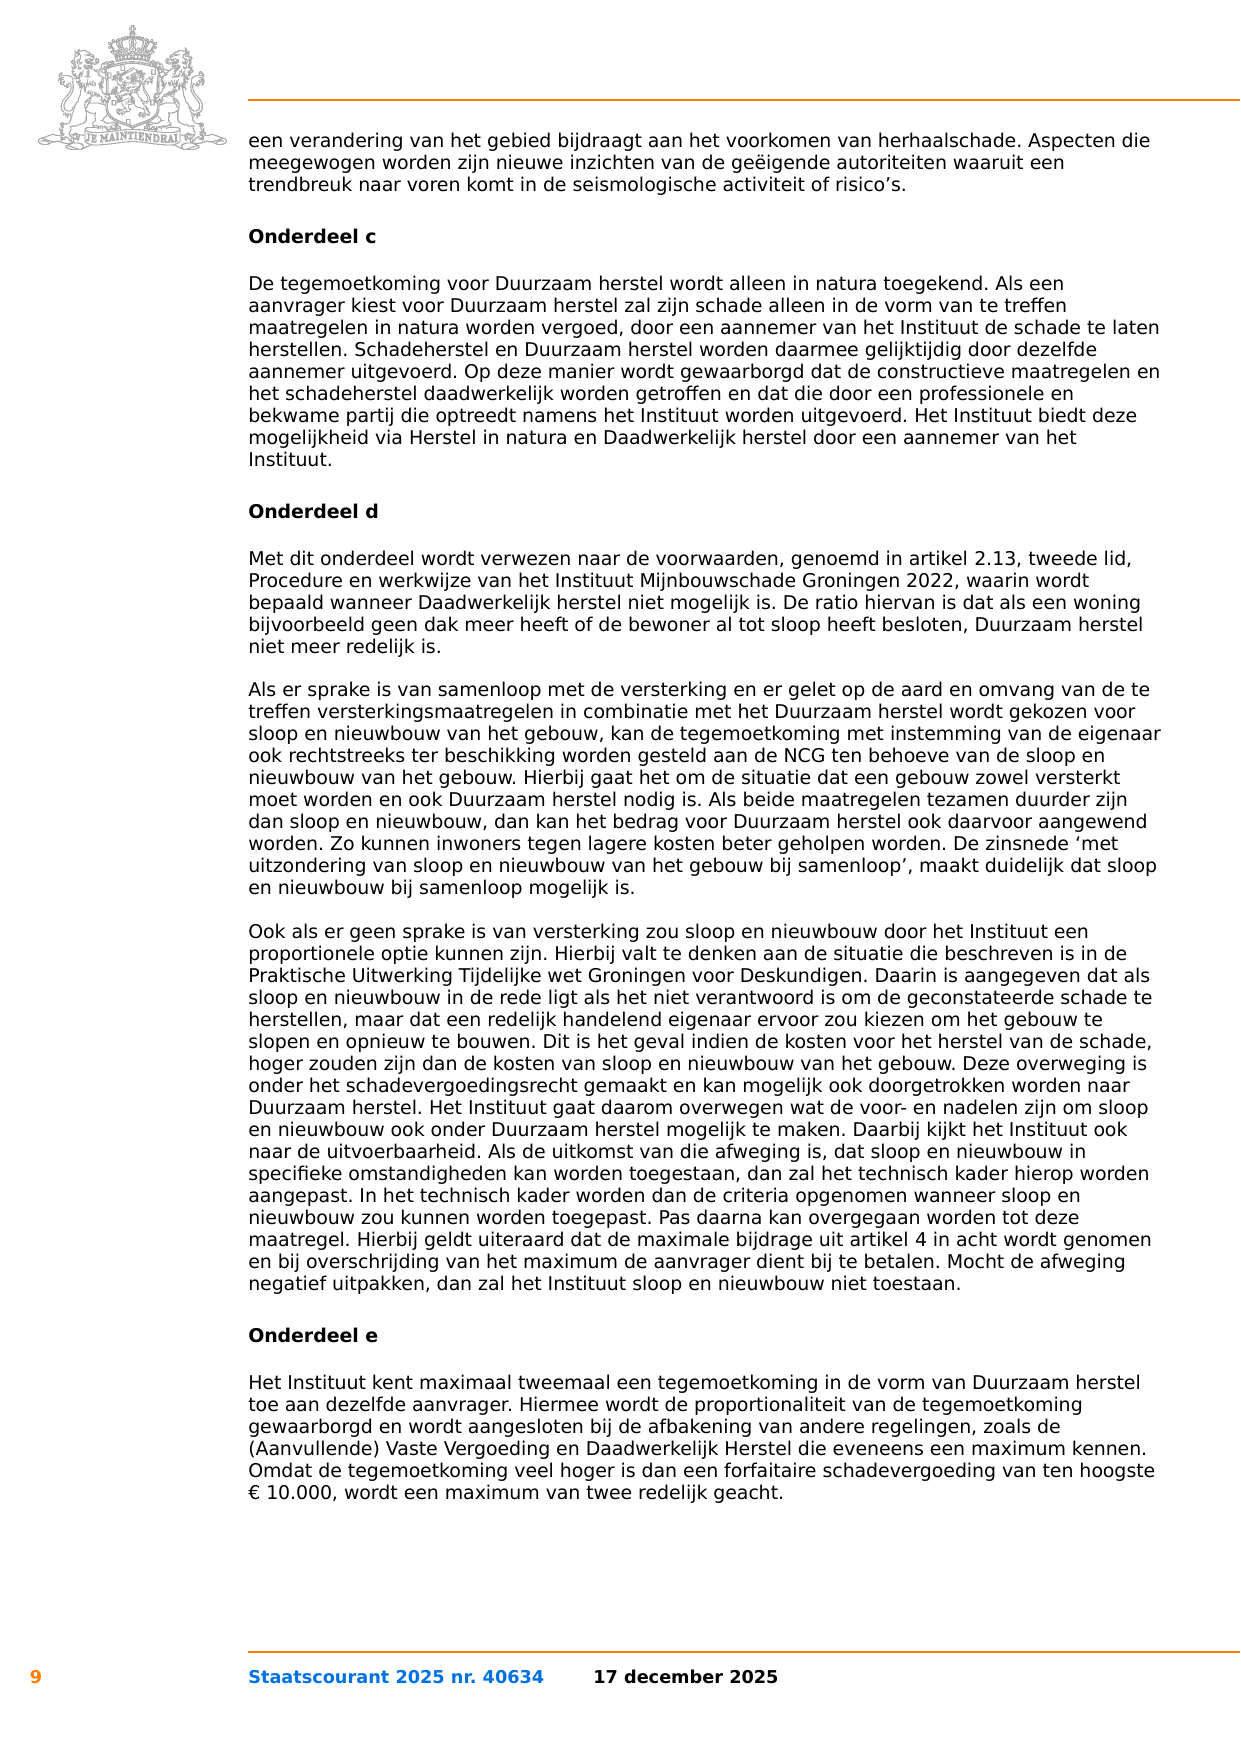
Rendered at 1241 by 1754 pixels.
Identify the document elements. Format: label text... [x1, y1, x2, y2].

text Ook als er geen sprake is van versterking zou sloop en nieuwbouw door het Instituut een proportionele optie kunnen zijn. Hierbij valt te denken aan de situatie die beschreven is in de Praktische Uitwerking Tijdelijke wet Groningen voor Deskundigen. Daarin is aangegeven dat als sloop en nieuwbouw in de rede ligt als het niet verantwoord is om de geconstateerde schade te herstellen, maar dat een redelijk handelend eigenaar ervoor zou kiezen om het gebouw te slopen en opnieuw te bouwen. Dit is het geval indien de kosten voor het herstel van de schade, hoger zouden zijn dan de kosten van sloop en nieuwbouw van het gebouw. Deze overweging is onder het schadevergoedingsrecht gemaakt en kan mogelijk ook doorgetrokken worden naar Duurzaam herstel. Het Instituut gaat daarom overwegen wat de voor- en nadelen zijn om sloop en nieuwbouw ook onder Duurzaam herstel mogelijk te maken. Daarbij kijkt het Instituut ook naar de uitvoerbaarheid. Als de uitkomst van die afweging is, dat sloop en nieuwbouw in specifieke omstandigheden kan worden toegestaan, dan zal het technisch kader hierop worden aangepast. In het technisch kader worden dan de criteria opgenomen wanneer sloop en nieuwbouw zou kunnen worden toegepast. Pas daarna kan overgegaan worden tot deze maatregel. Hierbij geldt uiteraard dat de maximale bijdrage uit artikel 4 in acht wordt genomen en bij overschrijding van het maximum de aanvrager dient bij te betalen. Mocht de afweging negatief uitpakken, dan zal het Instituut sloop en nieuwbouw niet toestaan. [248, 921, 1163, 1295]
text een verandering van het gebied bijdraagt aan het voorkomen van herhaalschade. Aspecten die meegewogen worden zijn nieuwe inzichten van de geëigende autoriteiten waaruit een trendbreuk naar voren komt in de seismologische activiteit of risico’s. [248, 130, 1163, 196]
text Met dit onderdeel wordt verwezen naar de voorwaarden, genoemd in artikel 2.13, tweede lid, Procedure en werkwijze van het Instituut Mijnbouwschade Groningen 2022, waarin wordt bepaald wanneer Daadwerkelijk herstel niet mogelijk is. De ratio hiervan is dat als een woning bijvoorbeeld geen dak meer heeft of de bewoner al tot sloop heeft besloten, Duurzaam herstel niet meer redelijk is. [248, 548, 1163, 657]
picture [38, 25, 227, 150]
subtitle Onderdeel d [248, 501, 1163, 523]
text Als er sprake is van samenloop met de versterking en er gelet op de aard en omvang van de te treffen versterkingsmaatregelen in combinatie met het Duurzaam herstel wordt gekozen voor sloop en nieuwbouw van het gebouw, kan de tegemoetkoming met instemming van de eigenaar ook rechtstreeks ter beschikking worden gesteld aan de NCG ten behoeve van de sloop en nieuwbouw van het gebouw. Hierbij gaat het om de situatie dat een gebouw zowel versterkt moet worden en ook Duurzaam herstel nodig is. Als beide maatregelen tezamen duurder zijn dan sloop en nieuwbouw, dan kan het bedrag voor Duurzaam herstel ook daarvoor aangewend worden. Zo kunnen inwoners tegen lagere kosten beter geholpen worden. De zinsnede ‘met uitzondering van sloop en nieuwbouw van het gebouw bij samenloop’, maakt duidelijk dat sloop en nieuwbouw bij samenloop mogelijk is. [248, 679, 1163, 899]
text De tegemoetkoming voor Duurzaam herstel wordt alleen in natura toegekend. Als een aanvrager kiest voor Duurzaam herstel zal zijn schade alleen in de vorm van te treffen maatregelen in natura worden vergoed, door een aannemer van het Instituut de schade te laten herstellen. Schadeherstel en Duurzaam herstel worden daarmee gelijktijdig door dezelfde aannemer uitgevoerd. Op deze manier wordt gewaarborgd dat de constructieve maatregelen en het schadeherstel daadwerkelijk worden getroffen en dat die door een professionele en bekwame partij die optreedt namens het Instituut worden uitgevoerd. Het Instituut biedt deze mogelijkheid via Herstel in natura en Daadwerkelijk herstel door een aannemer van het Instituut. [248, 273, 1163, 471]
subtitle Onderdeel e [248, 1325, 1163, 1347]
text Het Instituut kent maximaal tweemaal een tegemoetkoming in de vorm van Duurzaam herstel toe aan dezelfde aanvrager. Hiermee wordt de proportionaliteit van de tegemoetkoming gewaarborgd en wordt aangesloten bij de afbakening van andere regelingen, zoals de (Aanvullende) Vaste Vergoeding en Daadwerkelijk Herstel die eveneens een maximum kennen. Omdat de tegemoetkoming veel hoger is dan een forfaitaire schadevergoeding van ten hoogste € 10.000, wordt een maximum van twee redelijk geacht. [248, 1372, 1163, 1503]
subtitle Onderdeel c [248, 226, 1163, 248]
